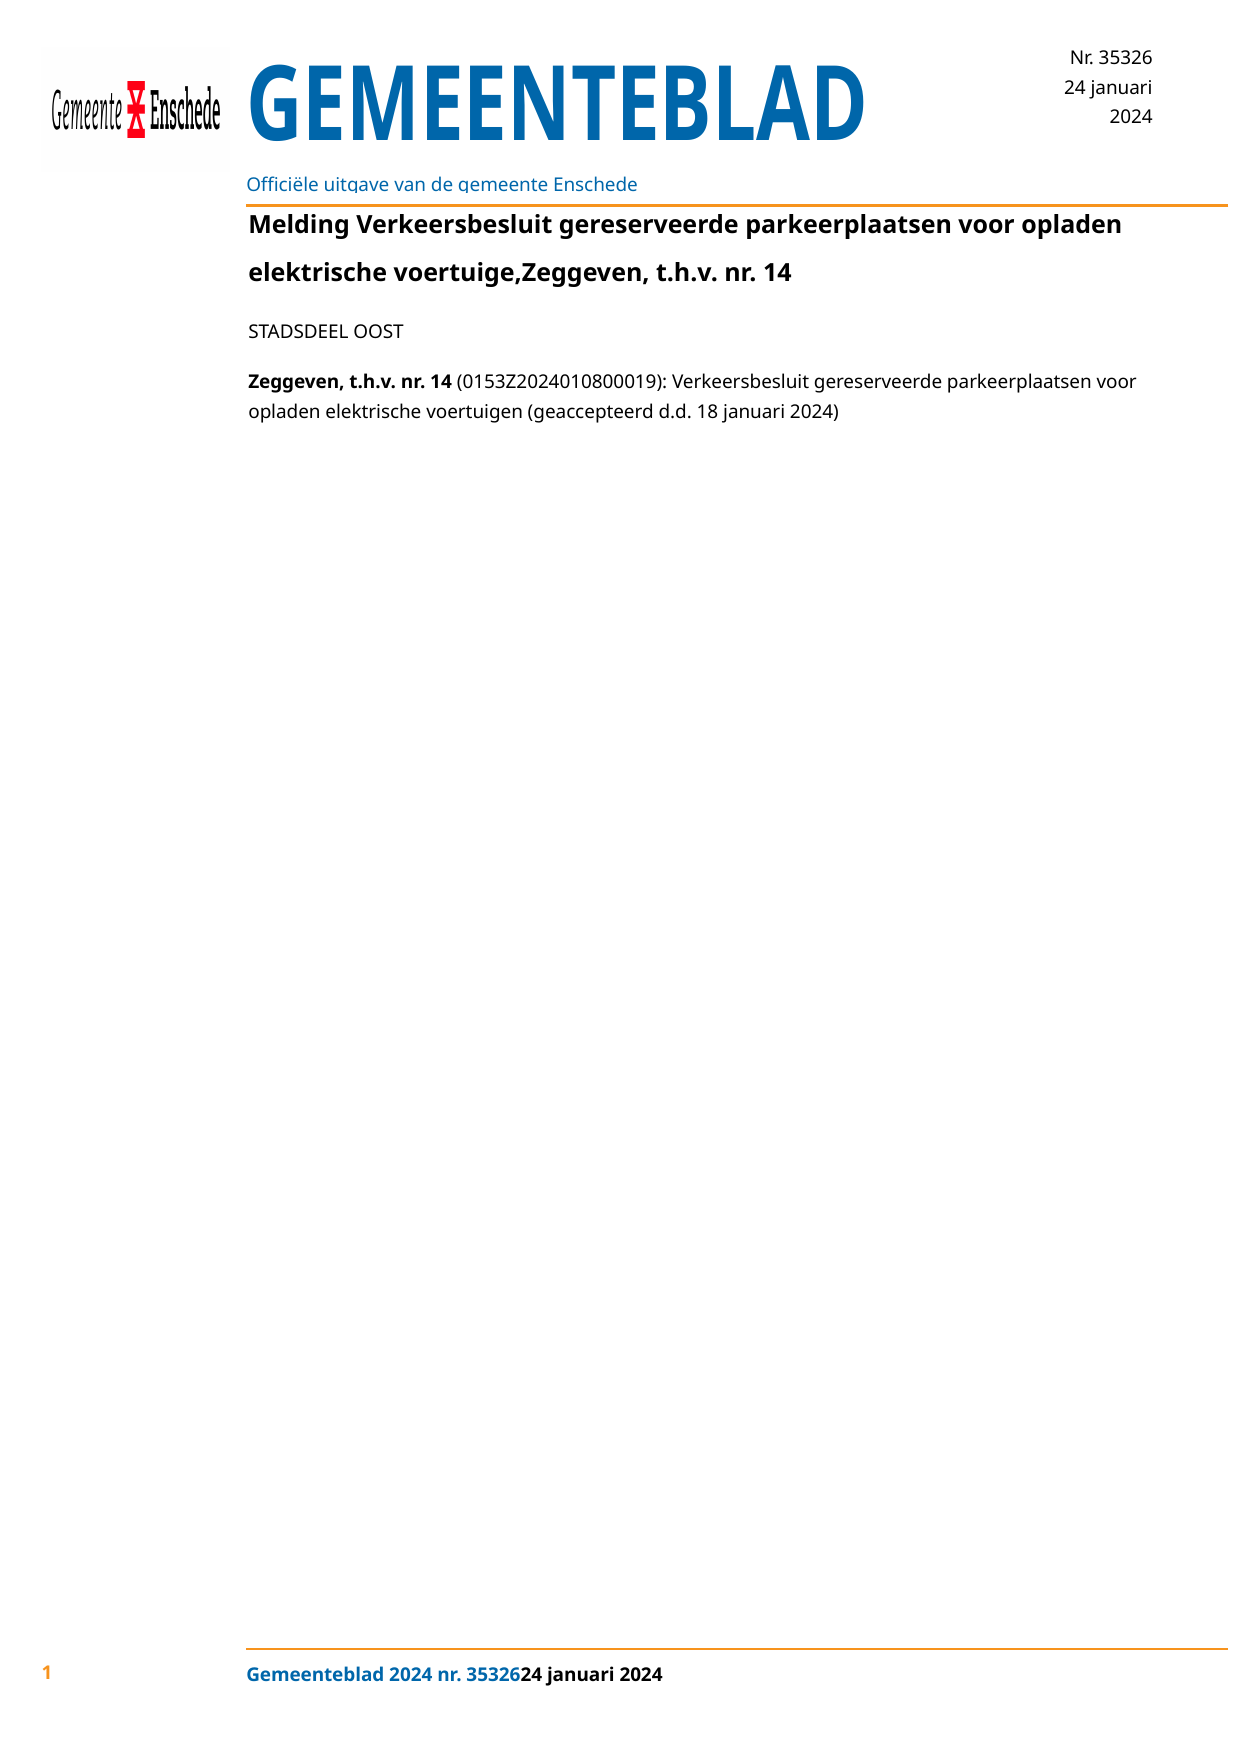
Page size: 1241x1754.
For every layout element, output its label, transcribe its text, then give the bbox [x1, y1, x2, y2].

text Zeggeven, t.h.v. nr. 14 (0153Z2024010800019): Verkeersbesluit gereserveerde parkeerplaatsen voor opladen elektrische voertuigen (geaccepteerd d.d. 18 januari 2024) [248, 368, 1152, 424]
text Melding Verkeersbesluit gereserveerde parkeerplaatsen voor opladen elektrische voertuige,Zeggeven, t.h.v. nr. 14 [248, 207, 1152, 288]
picture [41, 47, 231, 172]
text STADSDEEL OOST [248, 318, 1152, 344]
